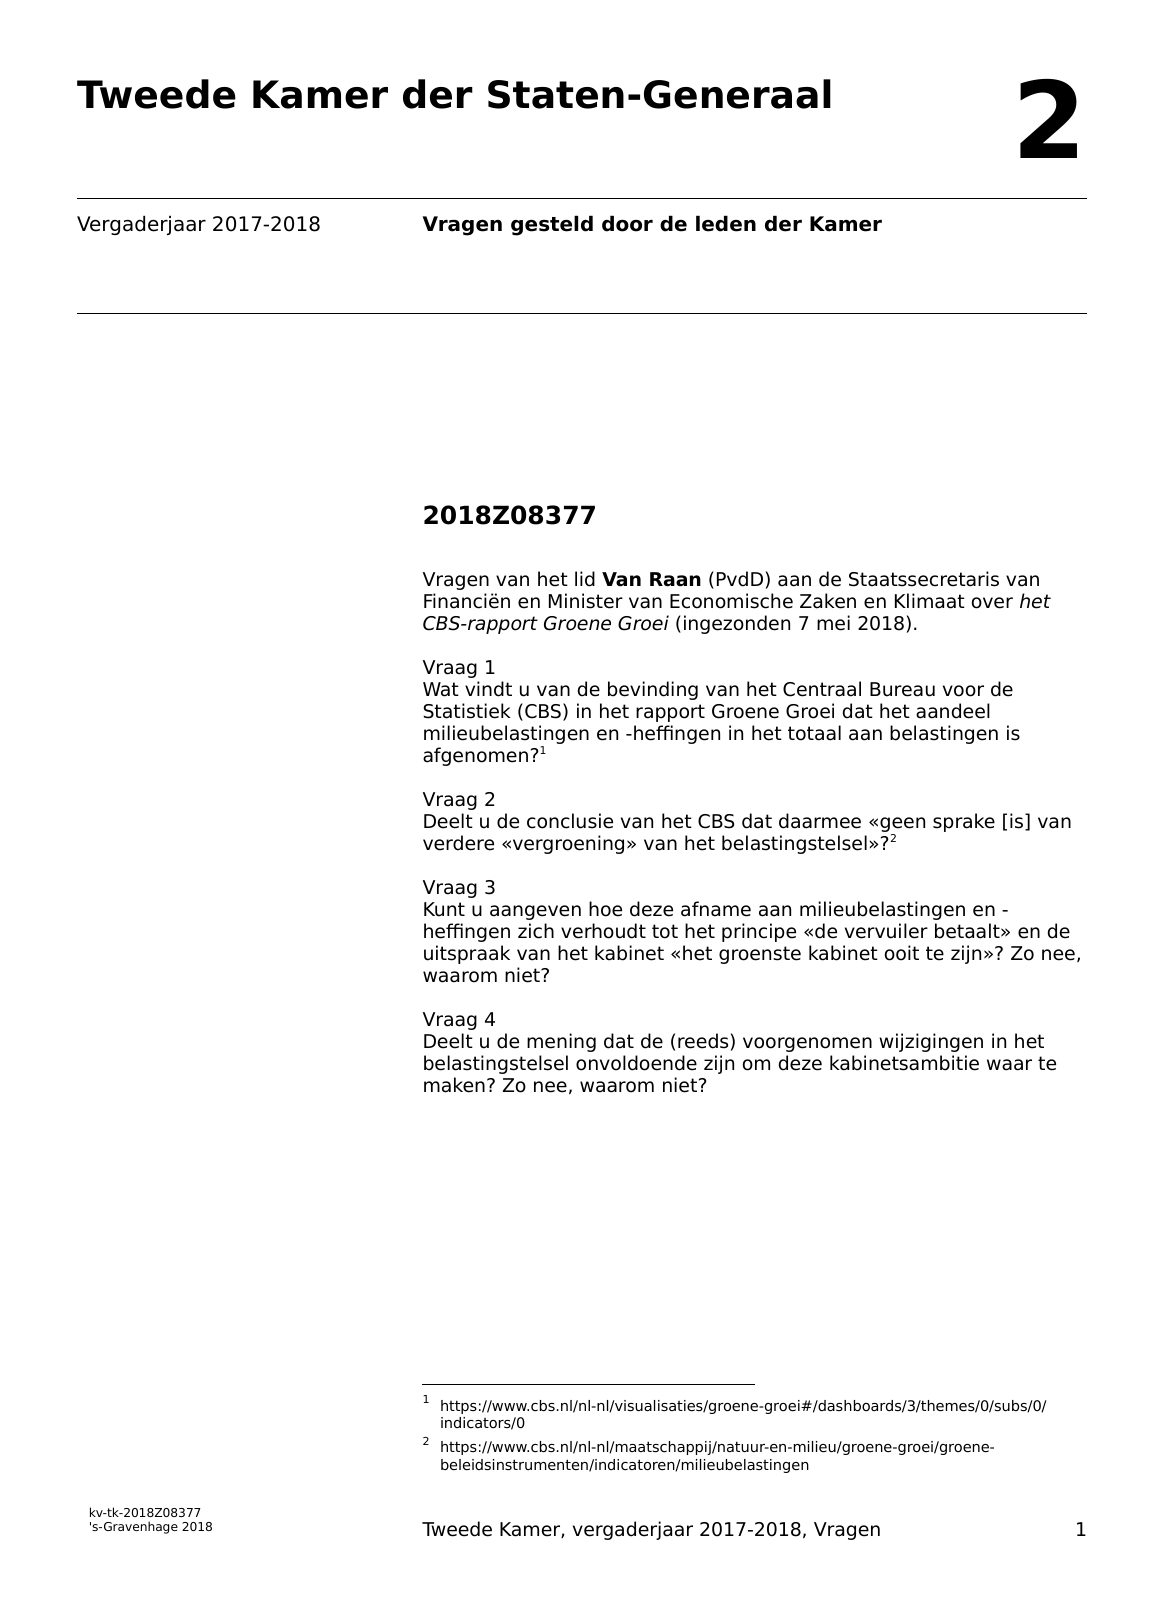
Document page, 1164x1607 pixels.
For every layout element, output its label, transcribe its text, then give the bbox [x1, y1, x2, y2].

text Deelt u de mening dat de (reeds) voorgenomen wijzigingen in het belastingstelsel onvoldoende zijn om deze kabinetsambitie waar te maken? Zo nee, waarom niet? [422, 1031, 1087, 1097]
text 's-Gravenhage 2018 [88, 1520, 323, 1534]
text https://www.cbs.nl/nl-nl/maatschappij/natuur-en-milieu/groene-groei/groene-beleidsinstrumenten/indicatoren/milieubelastingen [422, 1435, 1087, 1474]
text Vraag 4 [422, 1009, 1087, 1031]
text Wat vindt u van de bevinding van het Centraal Bureau voor de Statistiek (CBS) in het rapport Groene Groei dat het aandeel milieubelastingen en -heffingen in het totaal aan belastingen is afgenomen? [422, 679, 1087, 767]
text 2018Z08377 [422, 501, 1087, 531]
text Vraag 1 [422, 657, 1087, 679]
text kv-tk-2018Z08377 [88, 1506, 323, 1520]
text Vraag 3 [422, 877, 1087, 899]
text Kunt u aangeven hoe deze afname aan milieubelastingen en -heffingen zich verhoudt tot het principe «de vervuiler betaalt» en de uitspraak van het kabinet «het groenste kabinet ooit te zijn»? Zo nee, waarom niet? [422, 899, 1087, 987]
text https://www.cbs.nl/nl-nl/visualisaties/groene-groei#/dashboards/3/themes/0/subs/0/indicators/0 [422, 1393, 1087, 1432]
text Vragen van het lid Van Raan (PvdD) aan de Staatssecretaris van Financiën en Minister van Economische Zaken en Klimaat over het CBS-rapport Groene Groei (ingezonden 7 mei 2018). [422, 569, 1087, 635]
text Deelt u de conclusie van het CBS dat daarmee «geen sprake [is] van verdere «vergroening» van het belastingstelsel»? [422, 811, 1087, 855]
table_header Tweede Kamer der Staten-Generaal [77, 59, 886, 198]
table_cell Vergaderjaar 2017-2018 [77, 199, 422, 313]
table_cell Vragen gesteld door de leden der Kamer [422, 199, 1087, 313]
text Vraag 2 [422, 789, 1087, 811]
table_header 2 [886, 59, 1087, 198]
